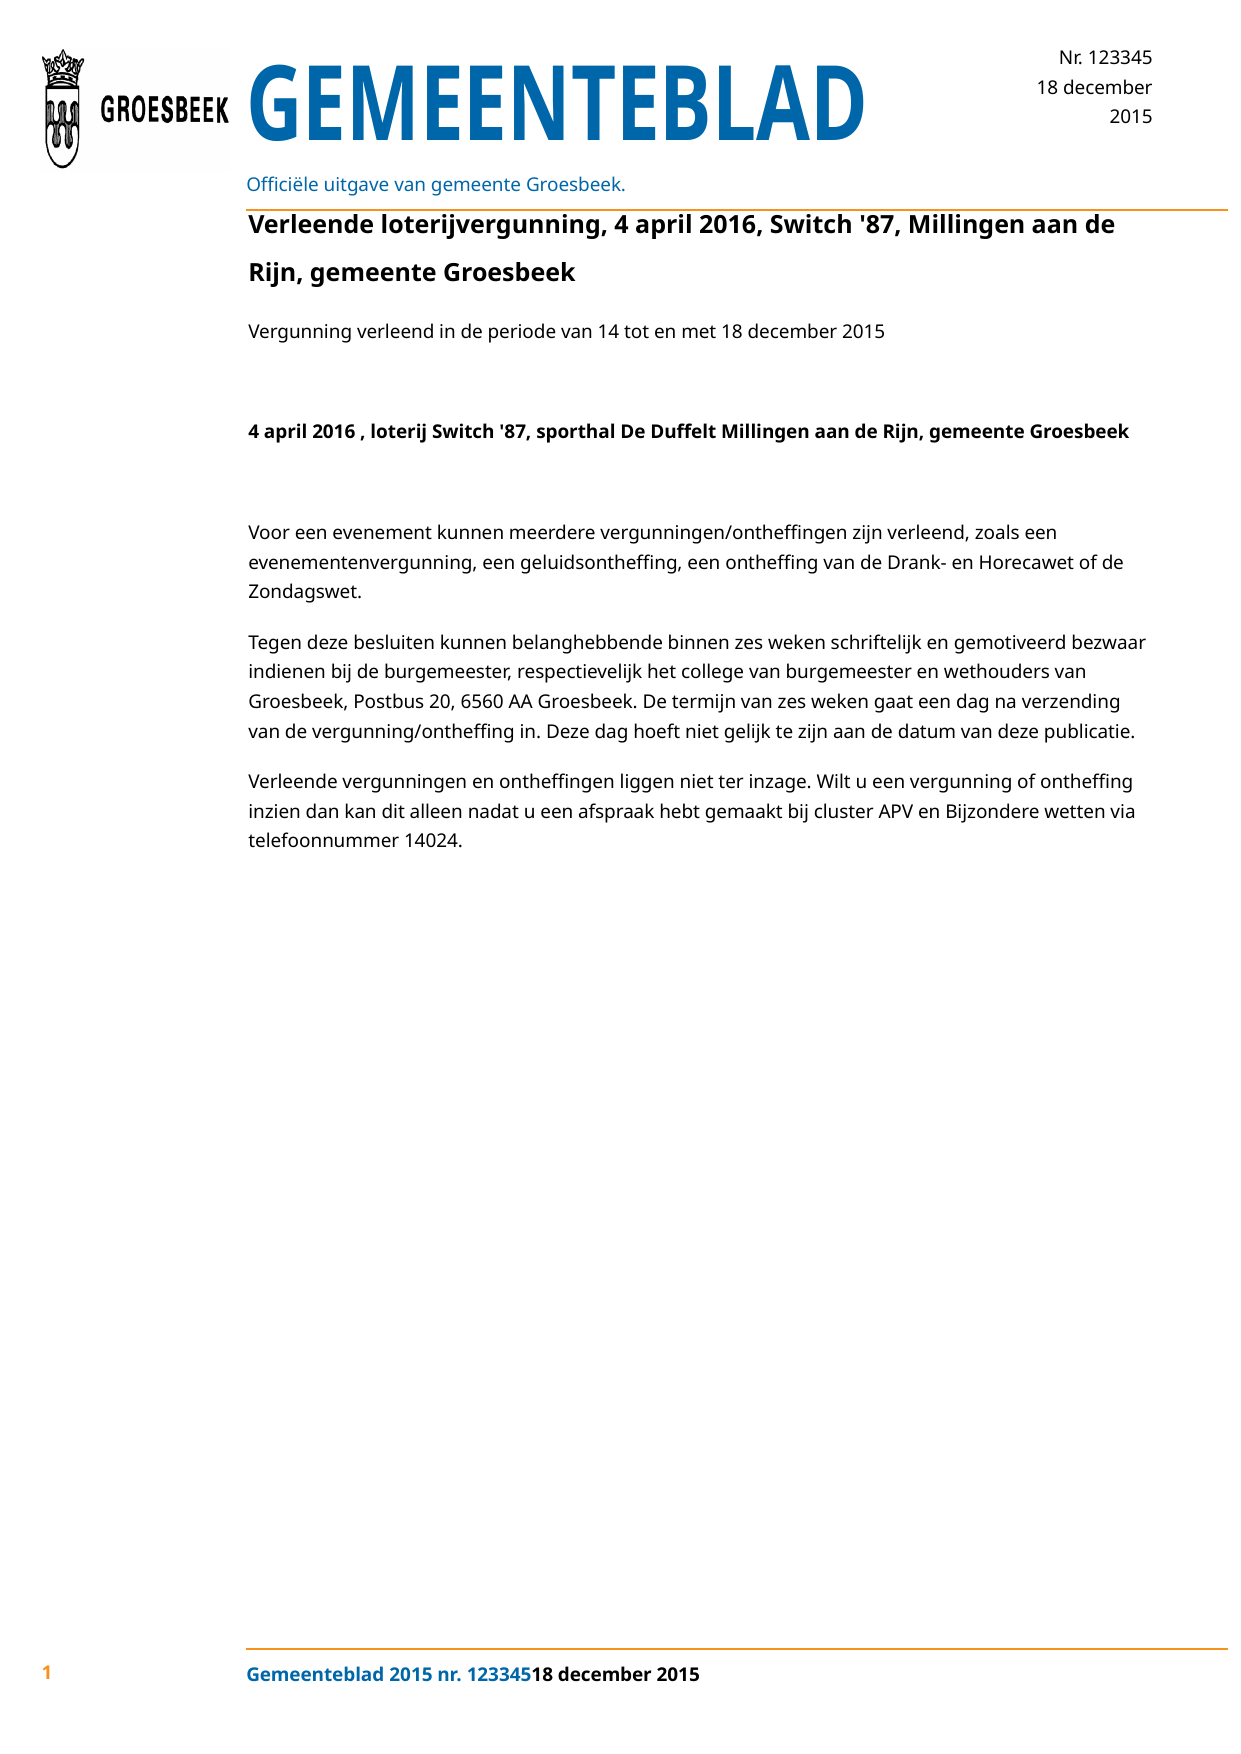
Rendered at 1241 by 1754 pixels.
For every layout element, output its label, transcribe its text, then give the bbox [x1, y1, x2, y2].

text Verleende loterijvergunning, 4 april 2016, Switch '87, Millingen aan de Rijn, gemeente Groesbeek [248, 211, 1152, 288]
text Voor een evenement kunnen meerdere vergunningen/ontheffingen zijn verleend, zoals een evenementenvergunning, een geluidsontheffing, een ontheffing van de Drank- en Horecawet of de Zondagswet. [248, 519, 1152, 604]
picture [41, 47, 231, 172]
text Tegen deze besluiten kunnen belanghebbende binnen zes weken schriftelijk en gemotiveerd bezwaar indienen bij de burgemeester, respectievelijk het college van burgemeester en wethouders van Groesbeek, Postbus 20, 6560 AA Groesbeek. De termijn van zes weken gaat een dag na verzending van de vergunning/ontheffing in. Deze dag hoeft niet gelijk te zijn aan de datum van deze publicatie. [248, 629, 1152, 744]
text Vergunning verleend in de periode van 14 tot en met 18 december 2015 [248, 318, 1152, 344]
text Verleende vergunningen en ontheffingen liggen niet ter inzage. Wilt u een vergunning of ontheffing inzien dan kan dit alleen nadat u een afspraak hebt gemaakt bij cluster APV en Bijzondere wetten via telefoonnummer 14024. [248, 768, 1152, 853]
text 4 april 2016 , loterij Switch '87, sporthal De Duffelt Millingen aan de Rijn, gemeente Groesbeek [248, 419, 1152, 444]
